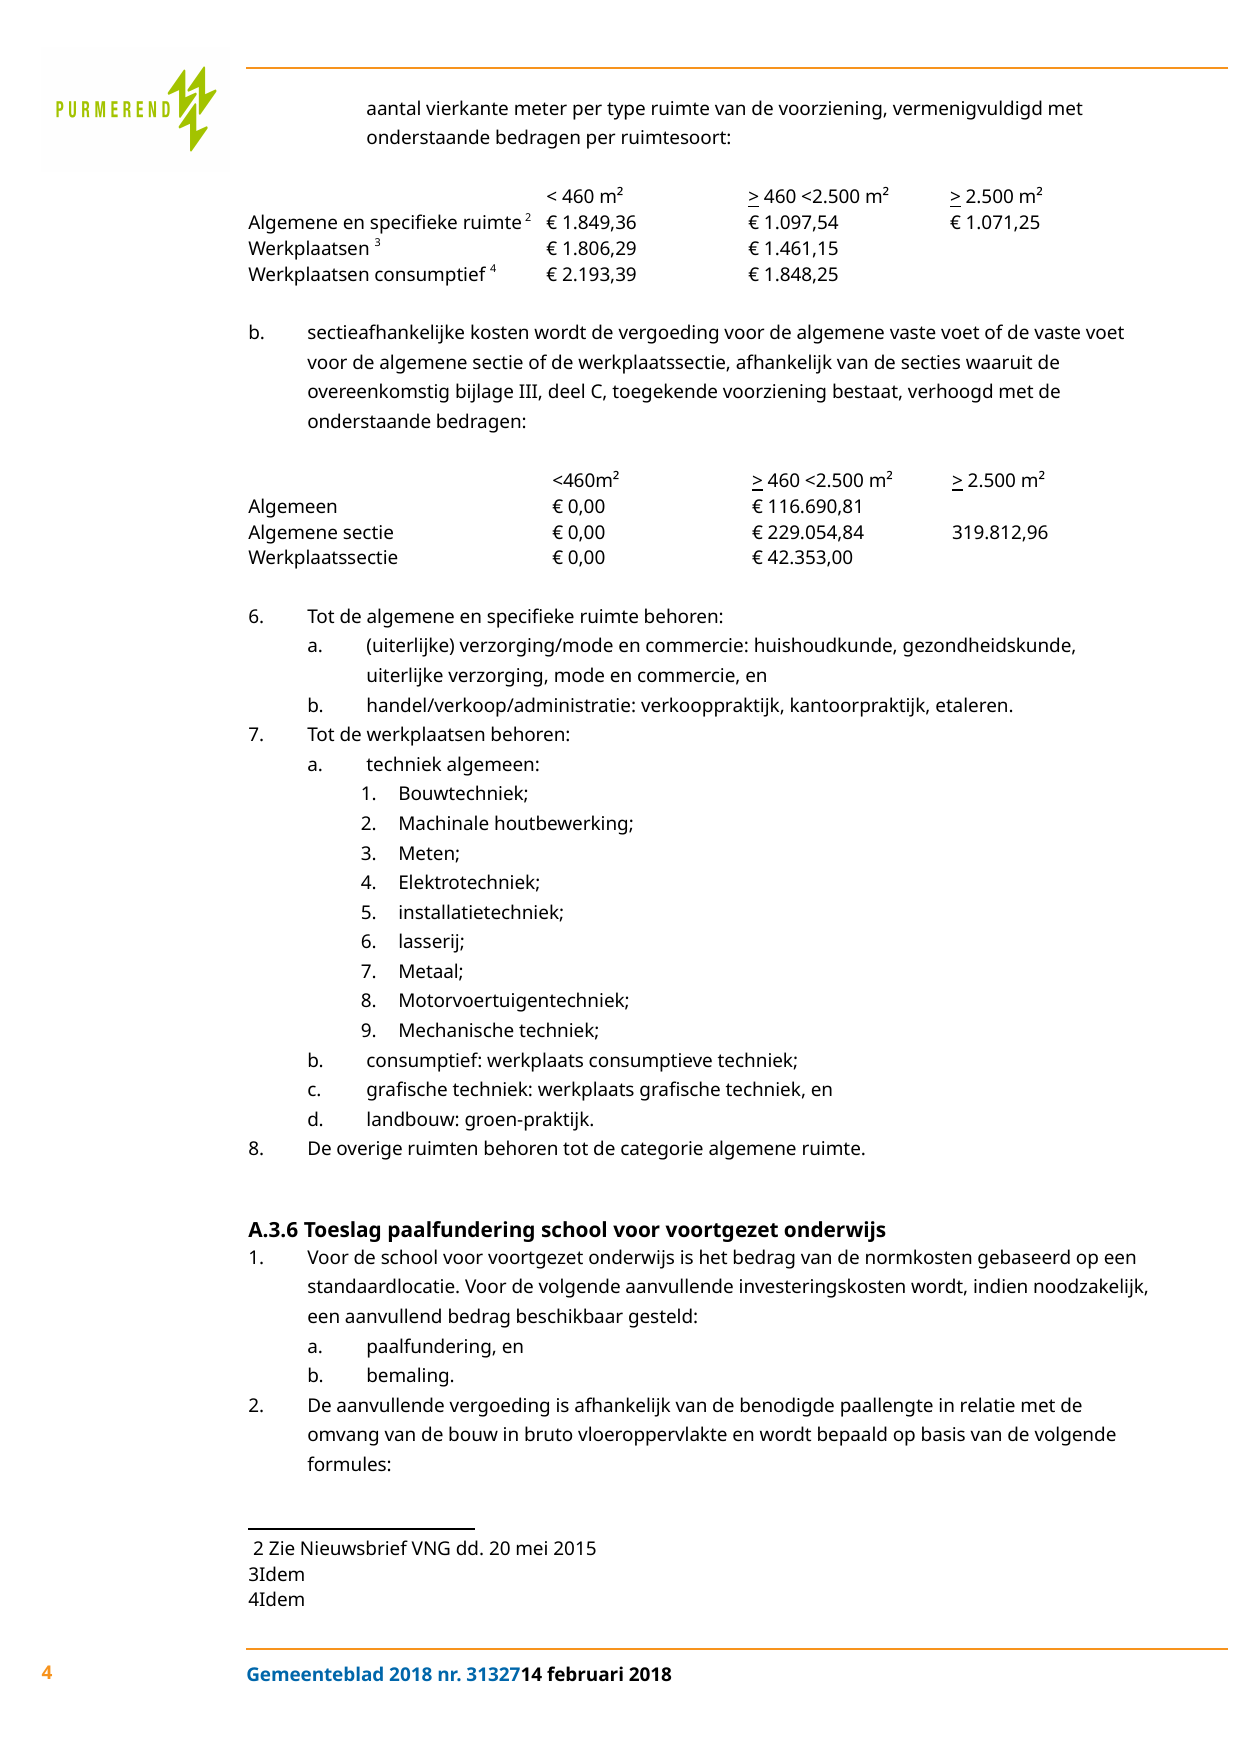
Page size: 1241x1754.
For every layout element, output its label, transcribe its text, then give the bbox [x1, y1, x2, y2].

table_header [248, 468, 552, 493]
table_cell Algemene en specifieke ruimte [248, 209, 546, 235]
table_cell € 2.193,39 [546, 261, 748, 287]
list sectieafhankelijke kosten wordt de vergoeding voor de algemene vaste voet of de vaste voet voor de algemene sectie of de werkplaatssectie, afhankelijk van de secties waaruit de overeenkomstig bijlage III, deel C, toegekende voorziening bestaat, verhoogd met de onderstaande bedragen: [248, 319, 1152, 434]
table_cell € 116.690,81 [752, 493, 1152, 519]
list Tot de werkplaatsen behoren: [248, 721, 1152, 747]
table_cell € 1.071,25 [950, 209, 1152, 235]
table_cell € 0,00 [552, 493, 752, 519]
table_header <460m² [552, 468, 752, 493]
list Machinale houtbewerking; [361, 810, 1152, 836]
table_cell € 1.806,29 [546, 235, 748, 261]
table_cell 319.812,96 [952, 519, 1152, 544]
list Meten; [361, 840, 1152, 866]
list consumptief: werkplaats consumptieve techniek; [307, 1047, 1152, 1073]
table_header > 460 <2.500 m² [748, 184, 950, 209]
list (uiterlijke) verzorging/mode en commercie: huishoudkunde, gezondheidskunde, uiterlijke verzorging, mode en commercie, en [307, 633, 1152, 688]
table_cell € 1.461,15 [748, 235, 1152, 261]
table_header > 2.500 m² [950, 184, 1152, 209]
list techniek algemeen: [307, 751, 1152, 777]
table_header < 460 m² [546, 184, 748, 209]
table_header > 2.500 m² [952, 468, 1152, 493]
list bemaling. [307, 1362, 1152, 1388]
list Metaal; [361, 958, 1152, 984]
list aantal vierkante meter per type ruimte van de voorziening, vermenigvuldigd met onderstaande bedragen per ruimtesoort: [307, 95, 1152, 150]
table_cell € 0,00 [552, 519, 752, 544]
list landbouw: groen-praktijk. [307, 1106, 1152, 1132]
table_cell € 42.353,00 [752, 545, 1152, 600]
table_cell € 1.097,54 [748, 209, 950, 235]
list Bouwtechniek; [361, 781, 1152, 806]
list handel/verkoop/administratie: verkooppraktijk, kantoorpraktijk, etaleren. [307, 692, 1152, 718]
list Voor de school voor voortgezet onderwijs is het bedrag van de normkosten gebaseerd op een standaardlocatie. Voor de volgende aanvullende investeringskosten wordt, indien noodzakelijk, een aanvullend bedrag beschikbaar gesteld: [248, 1244, 1152, 1329]
table_cell Werkplaatssectie [248, 545, 552, 600]
table_cell € 0,00 [552, 545, 752, 600]
list De aanvullende vergoeding is afhankelijk van de benodigde paallengte in relatie met de omvang van de bouw in bruto vloeroppervlakte en wordt bepaald op basis van de volgende formules: [248, 1392, 1152, 1477]
list grafische techniek: werkplaats grafische techniek, en [307, 1076, 1152, 1102]
list Tot de algemene en specifieke ruimte behoren: [248, 603, 1152, 629]
list De overige ruimten behoren tot de categorie algemene ruimte. [248, 1136, 1152, 1161]
text A.3.6 Toeslag paalfundering school voor voortgezet onderwijs [248, 1216, 1152, 1244]
table_header > 460 <2.500 m² [752, 468, 952, 493]
table_header [248, 184, 546, 209]
table_cell Algemeen [248, 493, 552, 519]
table_cell Algemene sectie [248, 519, 552, 544]
list paalfundering, en [307, 1333, 1152, 1358]
list Mechanische techniek; [361, 1017, 1152, 1043]
table_cell € 229.054,84 [752, 519, 952, 544]
table_cell Werkplaatsen consumptief [248, 261, 546, 287]
list lasserij; [361, 928, 1152, 954]
list Motorvoertuigentechniek; [361, 988, 1152, 1013]
table_cell € 1.848,25 [748, 261, 1152, 287]
picture [41, 47, 231, 172]
table_cell Werkplaatsen [248, 235, 546, 261]
table_cell € 1.849,36 [546, 209, 748, 235]
list installatietechniek; [361, 899, 1152, 925]
list Elektrotechniek; [361, 869, 1152, 895]
